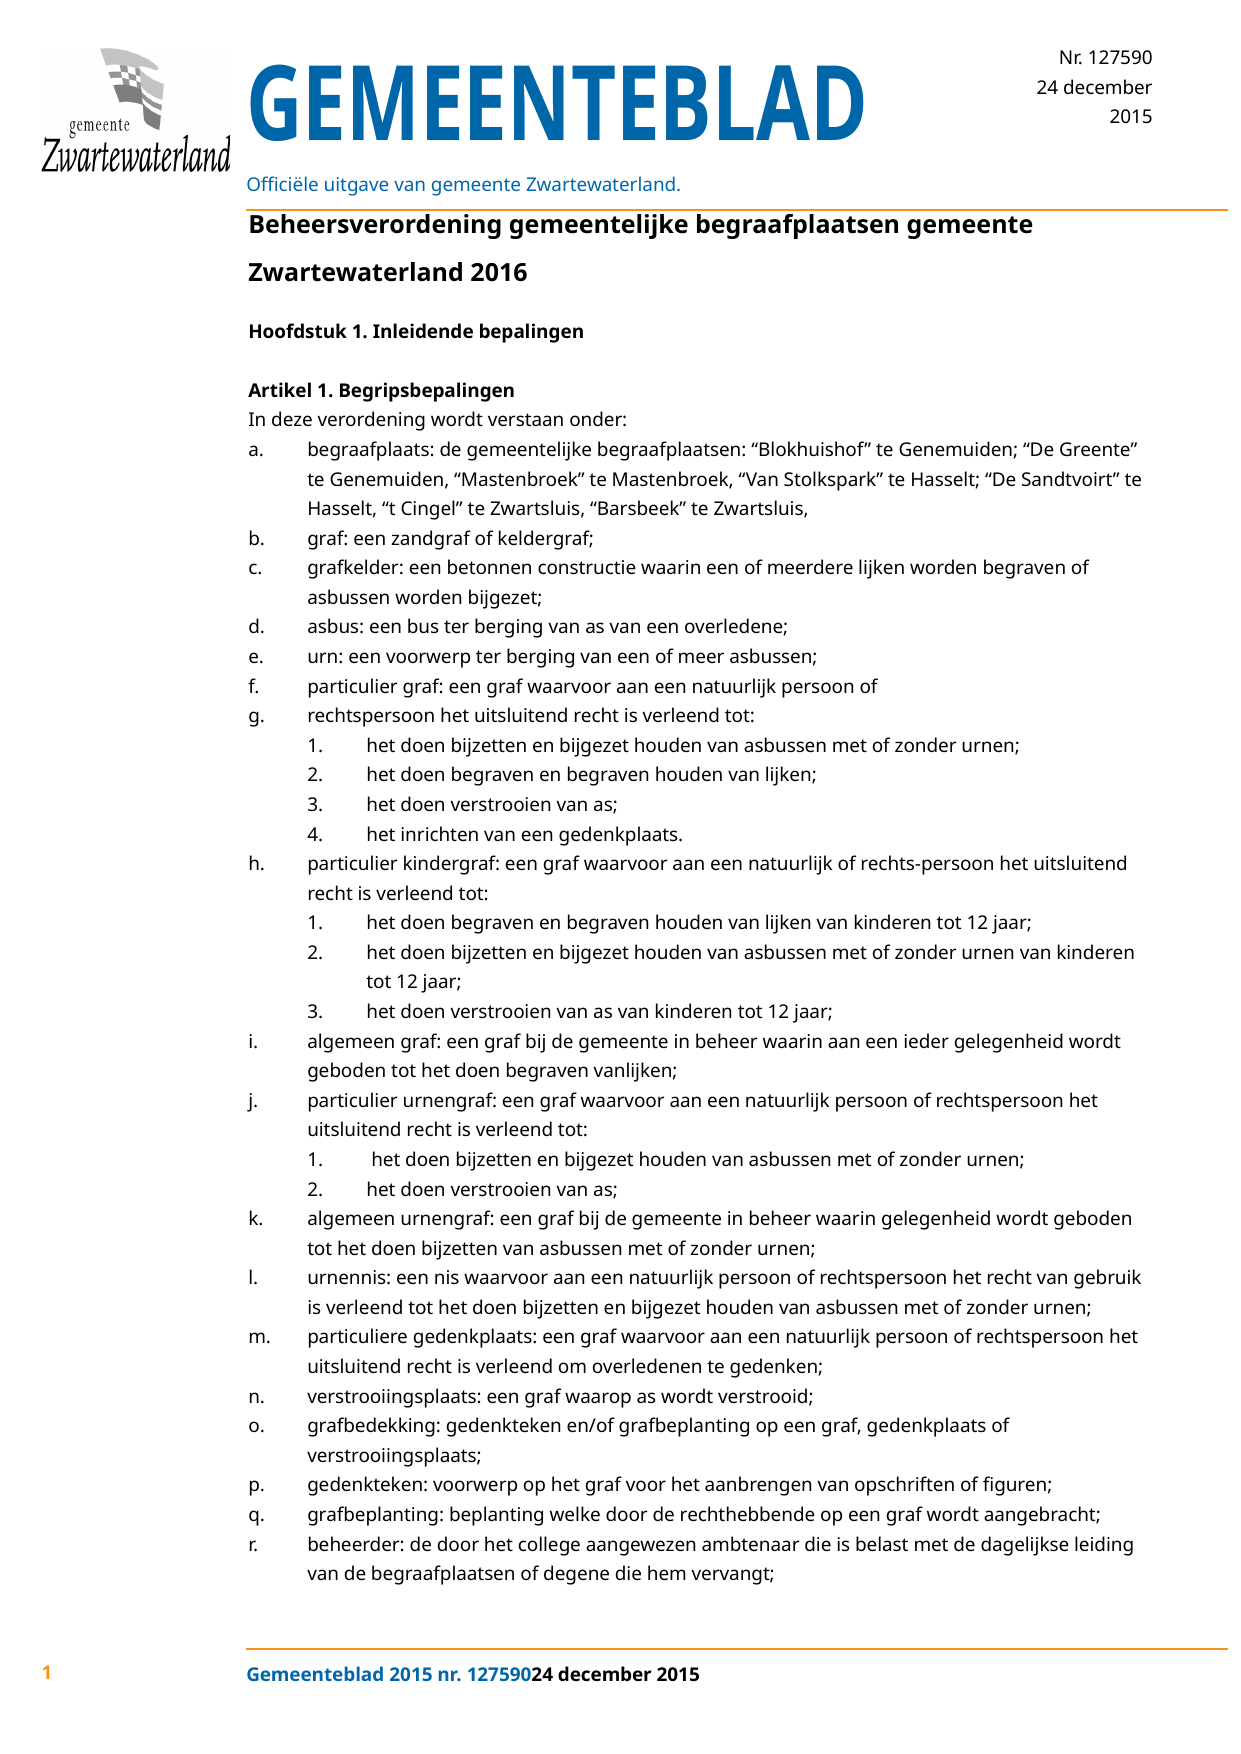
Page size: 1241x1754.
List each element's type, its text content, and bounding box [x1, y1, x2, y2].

list algemeen urnengraf: een graf bij de gemeente in beheer waarin gelegenheid wordt geboden tot het doen bijzetten van asbussen met of zonder urnen; [248, 1205, 1152, 1261]
list particulier graf: een graf waarvoor aan een natuurlijk persoon of [248, 673, 1152, 699]
text Beheersverordening gemeentelijke begraafplaatsen gemeente Zwartewaterland 2016 [248, 211, 1152, 288]
list gedenkteken: voorwerp op het graf voor het aanbrengen van opschriften of figuren; [248, 1472, 1152, 1497]
text Hoofdstuk 1. Inleidende bepalingen [248, 318, 1152, 344]
list beheerder: de door het college aangewezen ambtenaar die is belast met de dagelijkse leiding van de begraafplaatsen of degene die hem vervangt; [248, 1531, 1152, 1586]
list graf: een zandgraf of keldergraf; [248, 525, 1152, 551]
list urnennis: een nis waarvoor aan een natuurlijk persoon of rechtspersoon het recht van gebruik is verleend tot het doen bijzetten en bijgezet houden van asbussen met of zonder urnen; [248, 1264, 1152, 1320]
list het doen begraven en begraven houden van lijken; [307, 762, 1152, 787]
list het doen bijzetten en bijgezet houden van asbussen met of zonder urnen; [307, 1146, 1152, 1172]
list het doen bijzetten en bijgezet houden van asbussen met of zonder urnen van kinderen tot 12 jaar; [307, 939, 1152, 994]
list het doen verstrooien van as; [307, 791, 1152, 817]
list het doen verstrooien van as; [307, 1176, 1152, 1202]
list particulier kindergraf: een graf waarvoor aan een natuurlijk of rechts-persoon het uitsluitend recht is verleend tot: [248, 850, 1152, 906]
list grafbeplanting: beplanting welke door de rechthebbende op een graf wordt aangebracht; [248, 1501, 1152, 1527]
list het doen verstrooien van as van kinderen tot 12 jaar; [307, 998, 1152, 1024]
list algemeen graf: een graf bij de gemeente in beheer waarin aan een ieder gelegenheid wordt geboden tot het doen begraven vanlijken; [248, 1028, 1152, 1083]
text In deze verordening wordt verstaan onder: [248, 407, 1152, 432]
list het inrichten van een gedenkplaats. [307, 821, 1152, 847]
list grafbedekking: gedenkteken en/of grafbeplanting op een graf, gedenkplaats of verstrooiingsplaats; [248, 1412, 1152, 1468]
text Artikel 1. Begripsbepalingen [248, 377, 1152, 403]
list het doen bijzetten en bijgezet houden van asbussen met of zonder urnen; [307, 732, 1152, 758]
list urn: een voorwerp ter berging van een of meer asbussen; [248, 643, 1152, 669]
list rechtspersoon het uitsluitend recht is verleend tot: [248, 702, 1152, 728]
list verstrooiingsplaats: een graf waarop as wordt verstrooid; [248, 1383, 1152, 1409]
list grafkelder: een betonnen constructie waarin een of meerdere lijken worden begraven of asbussen worden bijgezet; [248, 554, 1152, 610]
list particuliere gedenkplaats: een graf waarvoor aan een natuurlijk persoon of rechtspersoon het uitsluitend recht is verleend om overledenen te gedenken; [248, 1324, 1152, 1379]
picture [41, 47, 231, 172]
list begraafplaats: de gemeentelijke begraafplaatsen: “Blokhuishof” te Genemuiden; “De Greente” te Genemuiden, “Mastenbroek” te Mastenbroek, “Van Stolkspark” te Hasselt; “De Sandtvoirt” te Hasselt, “t Cingel” te Zwartsluis, “Barsbeek” te Zwartsluis, [248, 436, 1152, 521]
list particulier urnengraf: een graf waarvoor aan een natuurlijk persoon of rechtspersoon het uitsluitend recht is verleend tot: [248, 1087, 1152, 1142]
list asbus: een bus ter berging van as van een overledene; [248, 614, 1152, 639]
list het doen begraven en begraven houden van lijken van kinderen tot 12 jaar; [307, 909, 1152, 935]
